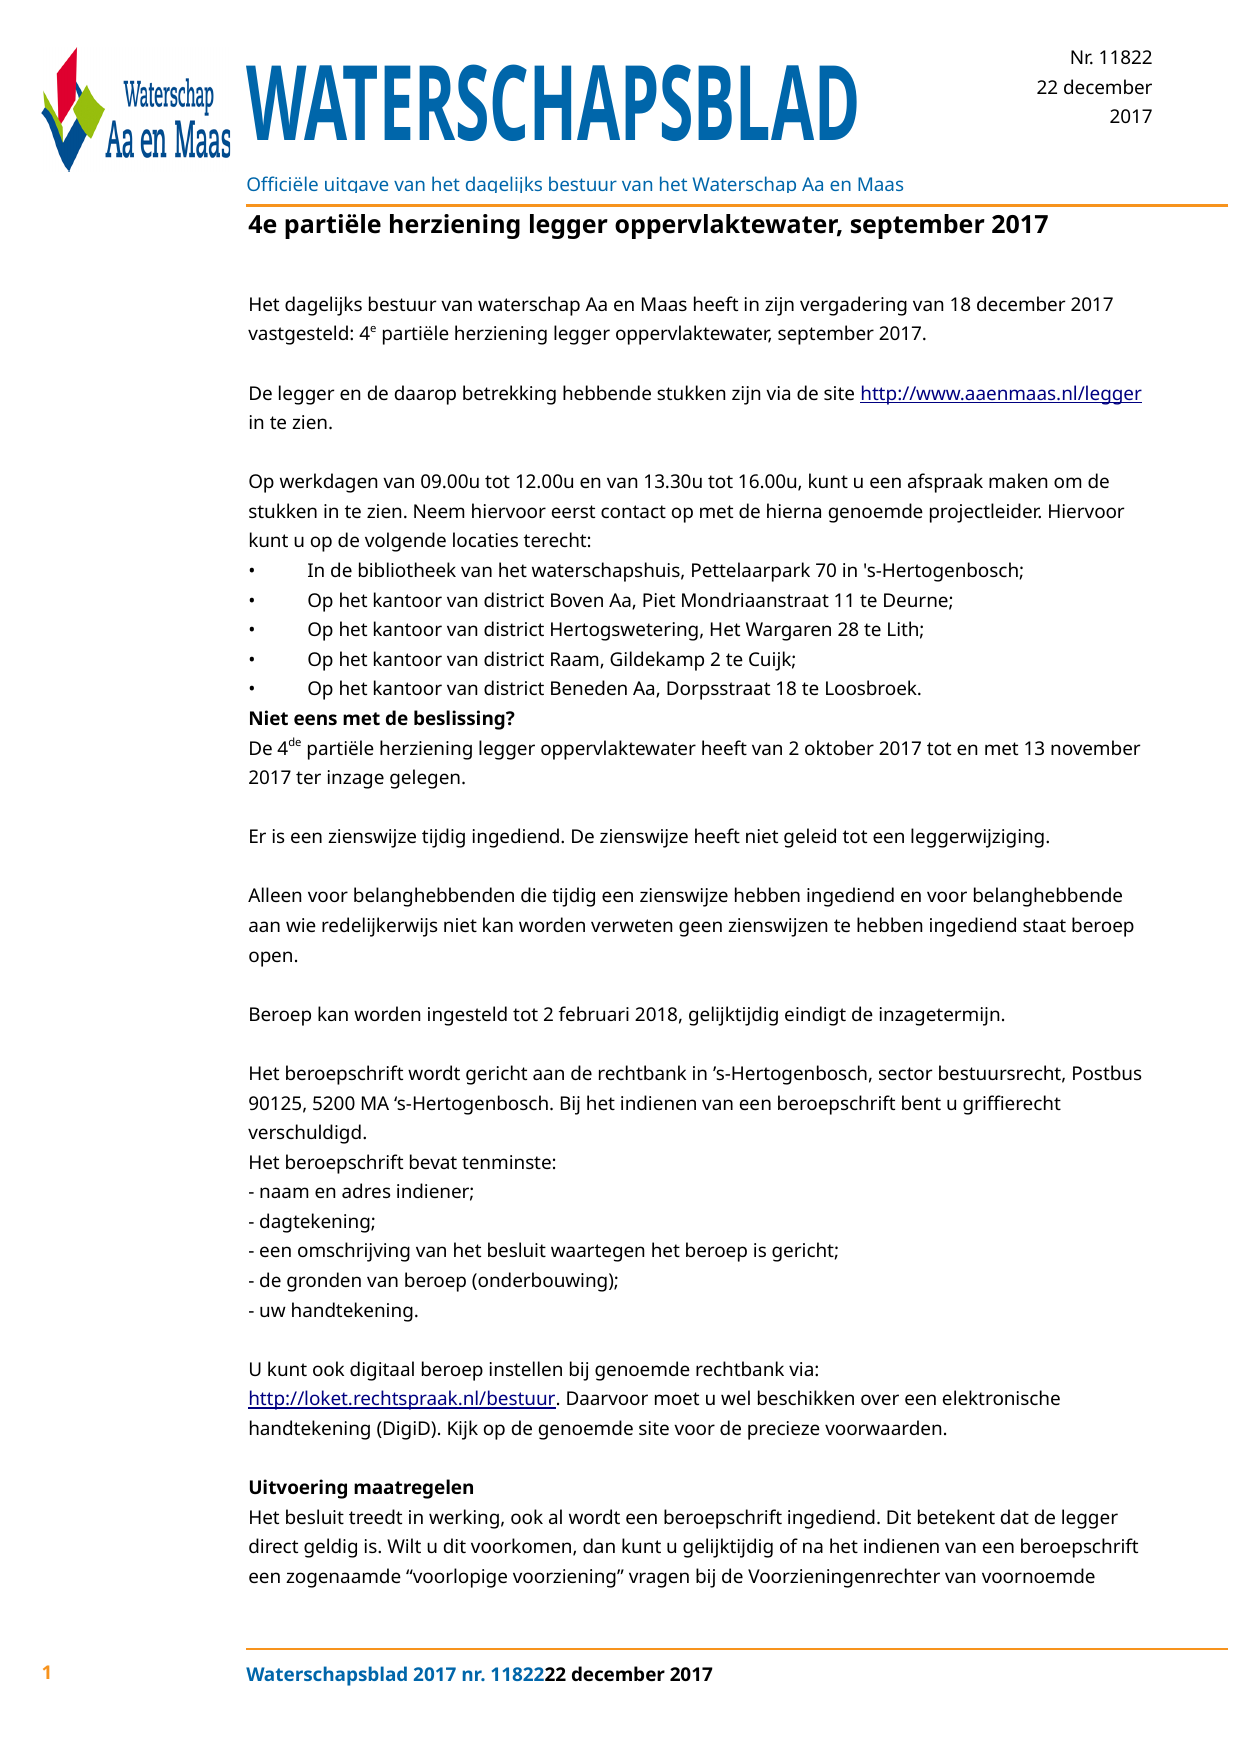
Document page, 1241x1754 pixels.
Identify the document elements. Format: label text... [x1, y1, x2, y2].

list Op het kantoor van district Raam, Gildekamp 2 te Cuijk; [248, 646, 1152, 672]
text Beroep kan worden ingesteld tot 2 februari 2018, gelijktijdig eindigt de inzagetermijn. [248, 1001, 1152, 1027]
text Het besluit treedt in werking, ook al wordt een beroepschrift ingediend. Dit betekent dat de legger direct geldig is. Wilt u dit voorkomen, dan kunt u gelijktijdig of na het indienen van een beroepschrift een zogenaamde “voorlopige voorziening” vragen bij de Voorzieningenrechter van voornoemde [248, 1504, 1152, 1589]
text - een omschrijving van het besluit waartegen het beroep is gericht; [248, 1238, 1152, 1263]
list Op het kantoor van district Beneden Aa, Dorpsstraat 18 te Loosbroek. [248, 676, 1152, 701]
picture [41, 47, 231, 172]
text - naam en adres indiener; [248, 1178, 1152, 1204]
text De 4de partiële herziening legger oppervlaktewater heeft van 2 oktober 2017 tot en met 13 november 2017 ter inzage gelegen. [248, 735, 1152, 790]
text - dagtekening; [248, 1208, 1152, 1234]
text Niet eens met de beslissing? [248, 705, 1152, 731]
list Op het kantoor van district Hertogswetering, Het Wargaren 28 te Lith; [248, 616, 1152, 642]
text Er is een zienswijze tijdig ingediend. De zienswijze heeft niet geleid tot een leggerwijziging. [248, 823, 1152, 849]
text Alleen voor belanghebbenden die tijdig een zienswijze hebben ingediend en voor belanghebbende aan wie redelijkerwijs niet kan worden verweten geen zienswijzen te hebben ingediend staat beroep open. [248, 883, 1152, 968]
text - uw handtekening. [248, 1297, 1152, 1323]
text Het beroepschrift wordt gericht aan de rechtbank in ’s-Hertogenbosch, sector bestuursrecht, Postbus 90125, 5200 MA ‘s-Hertogenbosch. Bij het indienen van een beroepschrift bent u griffierecht verschuldigd. [248, 1060, 1152, 1145]
text Uitvoering maatregelen [248, 1474, 1152, 1500]
text De legger en de daarop betrekking hebbende stukken zijn via de site http://www.aaenmaas.nl/legger in te zien. [248, 380, 1152, 435]
list In de bibliotheek van het waterschapshuis, Pettelaarpark 70 in 's-Hertogenbosch; [248, 557, 1152, 583]
text U kunt ook digitaal beroep instellen bij genoemde rechtbank via: [248, 1356, 1152, 1382]
text http://loket.rechtspraak.nl/bestuur. Daarvoor moet u wel beschikken over een elektronische handtekening (DigiD). Kijk op de genoemde site voor de precieze voorwaarden. [248, 1386, 1152, 1441]
text - de gronden van beroep (onderbouwing); [248, 1267, 1152, 1293]
text Op werkdagen van 09.00u tot 12.00u en van 13.30u tot 16.00u, kunt u een afspraak maken om de stukken in te zien. Neem hiervoor eerst contact op met de hierna genoemde projectleider. Hiervoor kunt u op de volgende locaties terecht: [248, 468, 1152, 553]
list Op het kantoor van district Boven Aa, Piet Mondriaanstraat 11 te Deurne; [248, 587, 1152, 613]
text Het dagelijks bestuur van waterschap Aa en Maas heeft in zijn vergadering van 18 december 2017 vastgesteld: 4e partiële herziening legger oppervlaktewater, september 2017. [248, 291, 1152, 346]
text 4e partiële herziening legger oppervlaktewater, september 2017 [248, 207, 1152, 241]
text Het beroepschrift bevat tenminste: [248, 1149, 1152, 1175]
